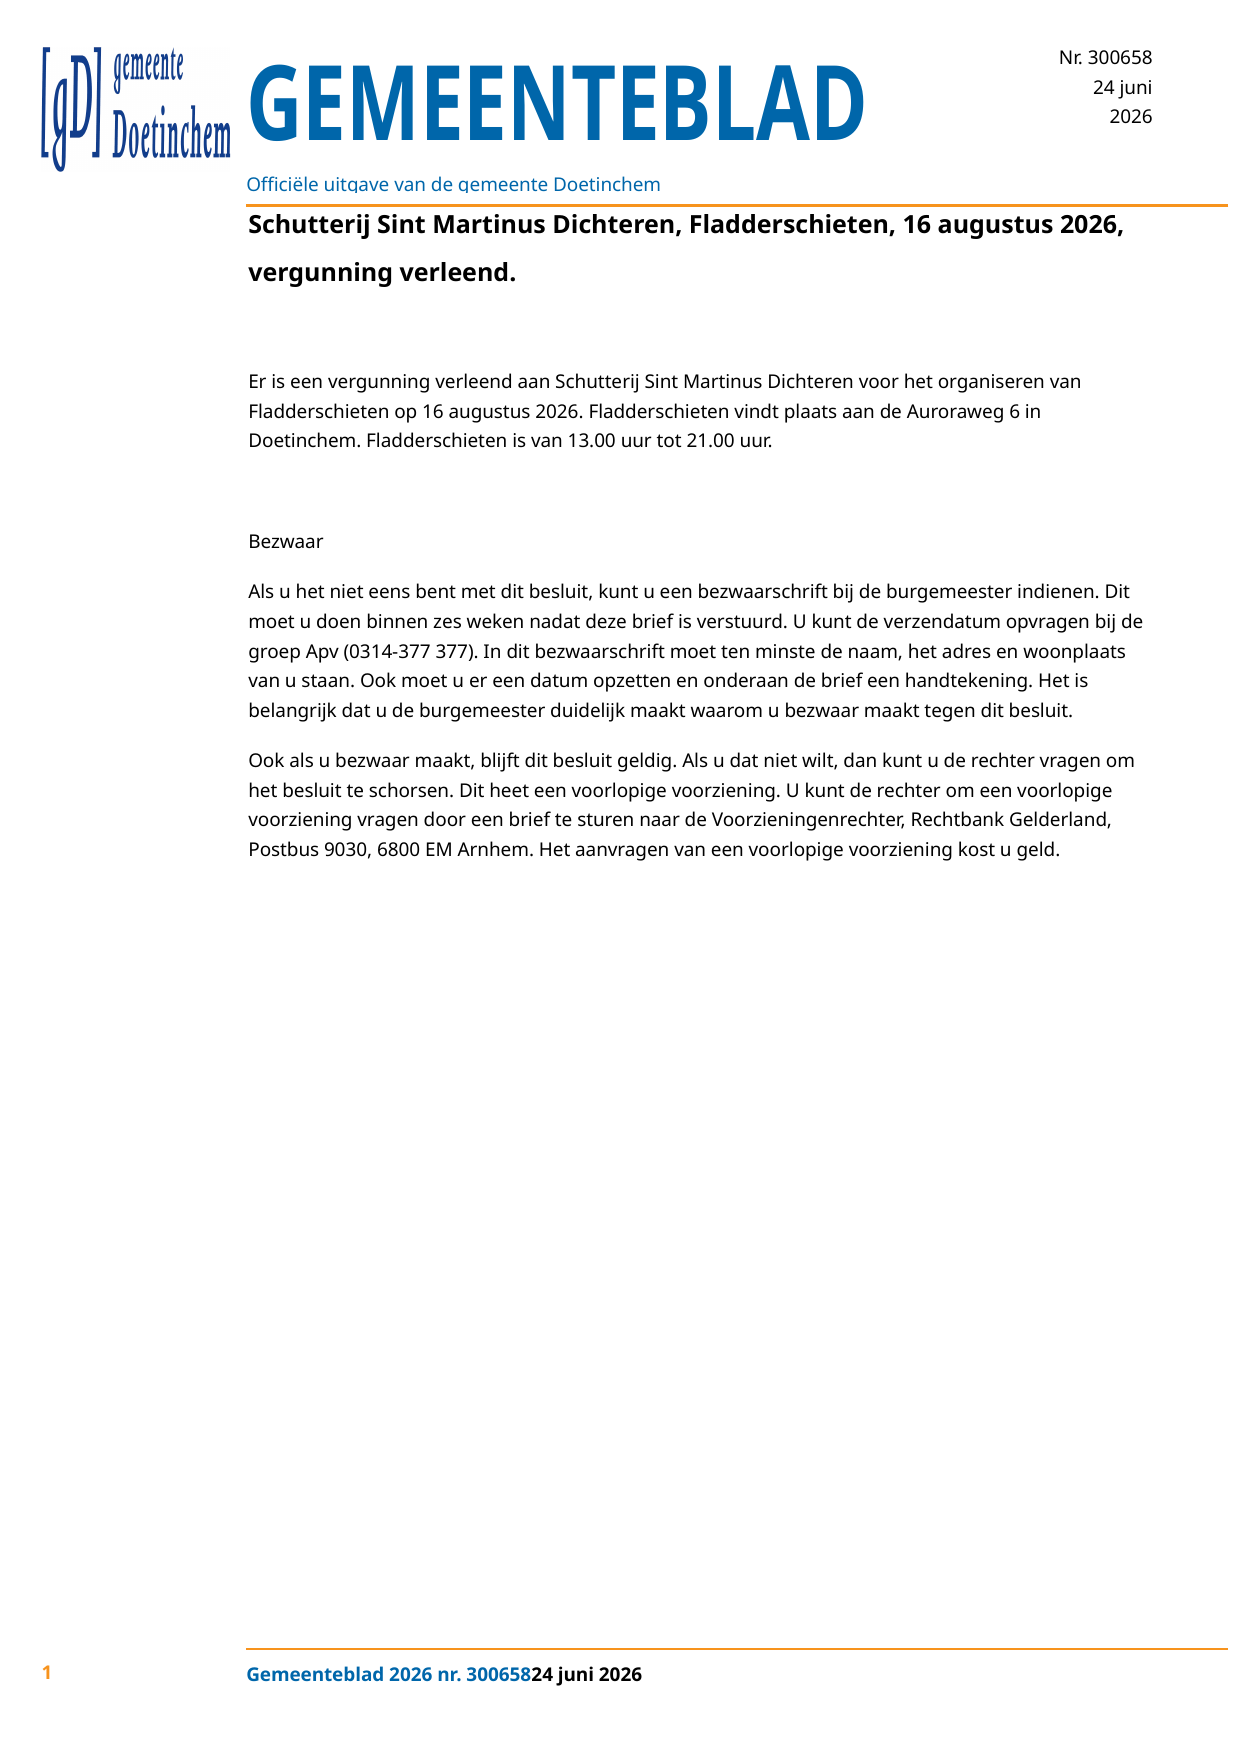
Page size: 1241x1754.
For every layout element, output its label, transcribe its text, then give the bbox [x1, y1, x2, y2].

text Bezwaar [248, 528, 1152, 554]
text Er is een vergunning verleend aan Schutterij Sint Martinus Dichteren voor het organiseren van Fladderschieten op 16 augustus 2026. Fladderschieten vindt plaats aan de Auroraweg 6 in Doetinchem. Fladderschieten is van 13.00 uur tot 21.00 uur. [248, 368, 1152, 453]
picture [41, 47, 231, 172]
text Als u het niet eens bent met dit besluit, kunt u een bezwaarschrift bij de burgemeester indienen. Dit moet u doen binnen zes weken nadat deze brief is verstuurd. U kunt de verzendatum opvragen bij de groep Apv (0314-377 377). In dit bezwaarschrift moet ten minste de naam, het adres en woonplaats van u staan. Ook moet u er een datum opzetten en onderaan de brief een handtekening. Het is belangrijk dat u de burgemeester duidelijk maakt waarom u bezwaar maakt tegen dit besluit. [248, 579, 1152, 723]
text Schutterij Sint Martinus Dichteren, Fladderschieten, 16 augustus 2026, vergunning verleend. [248, 207, 1152, 288]
text Ook als u bezwaar maakt, blijft dit besluit geldig. Als u dat niet wilt, dan kunt u de rechter vragen om het besluit te schorsen. Dit heet een voorlopige voorziening. U kunt de rechter om een voorlopige voorziening vragen door een brief te sturen naar de Voorzieningenrechter, Rechtbank Gelderland, Postbus 9030, 6800 EM Arnhem. Het aanvragen van een voorlopige voorziening kost u geld. [248, 747, 1152, 862]
